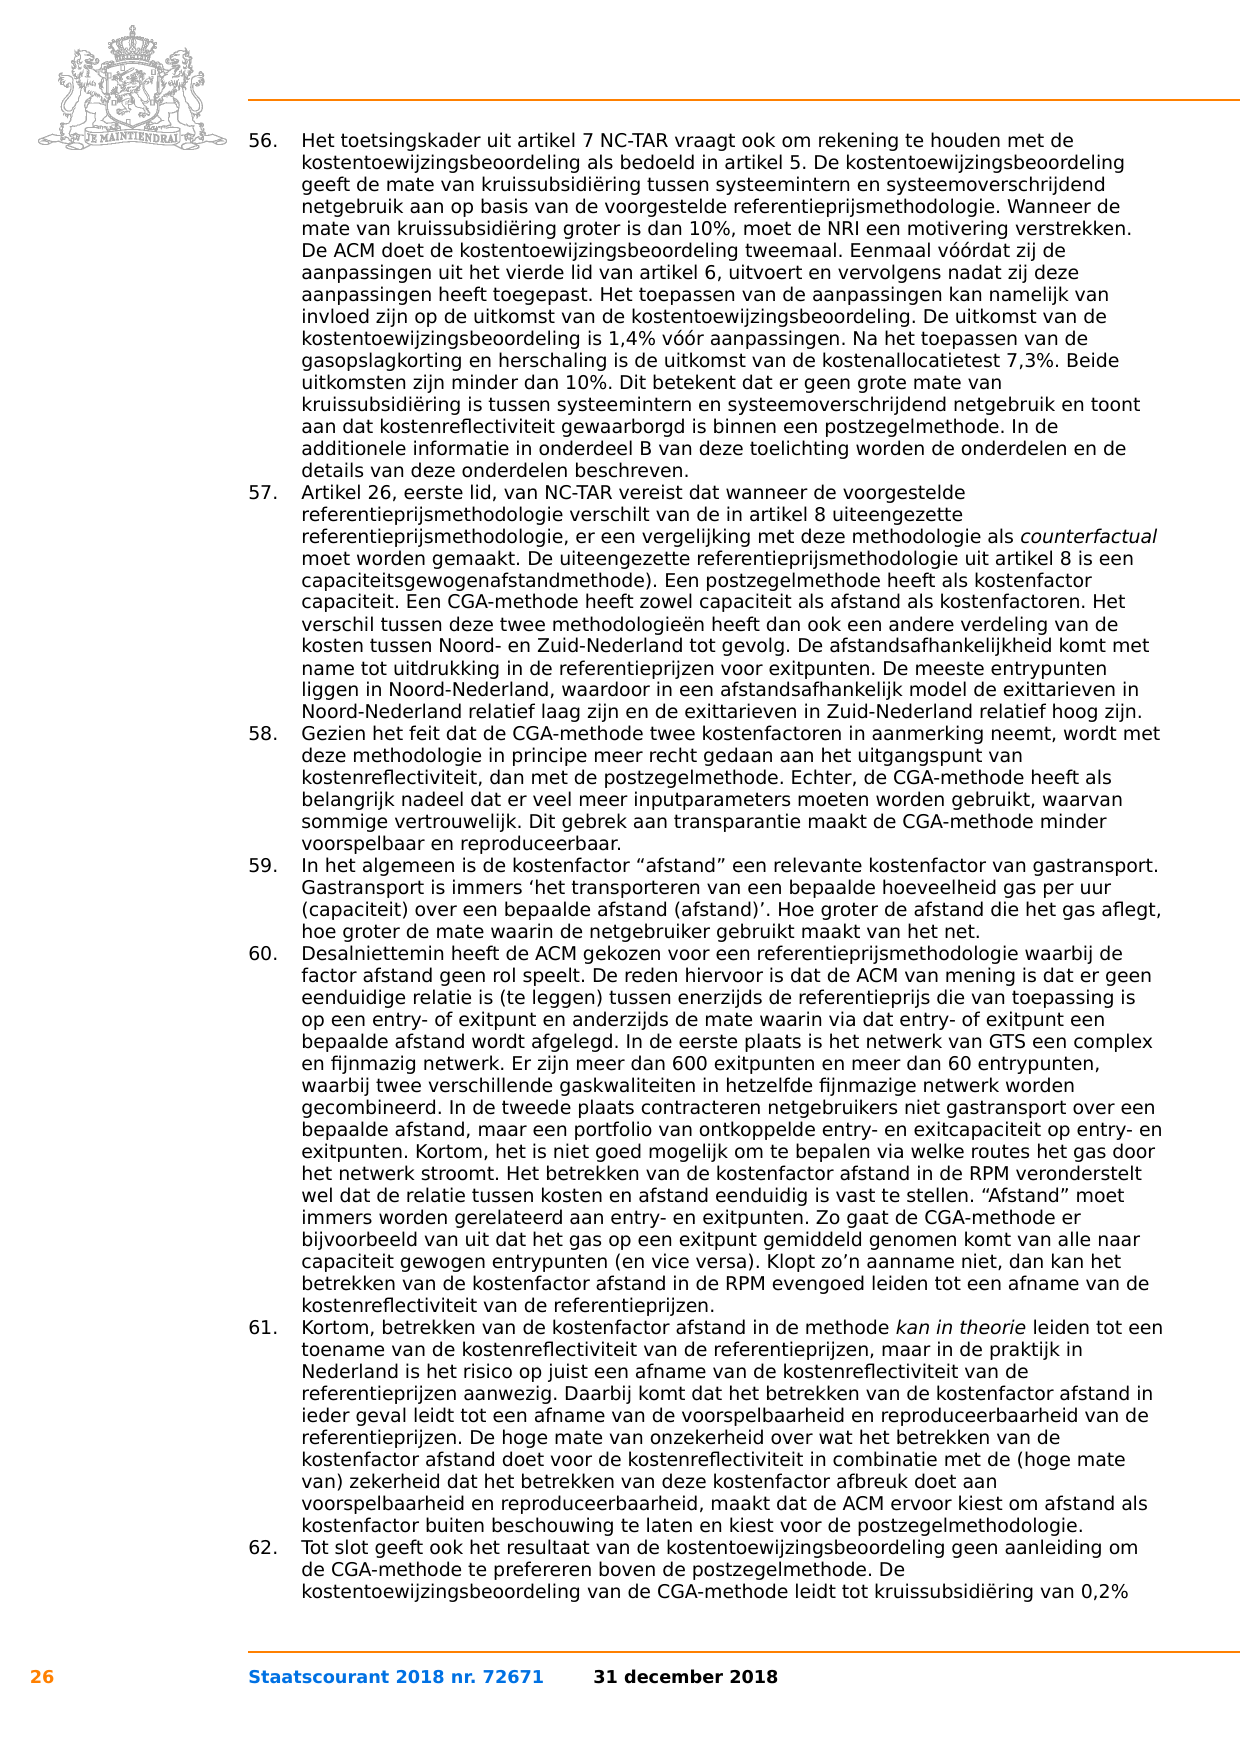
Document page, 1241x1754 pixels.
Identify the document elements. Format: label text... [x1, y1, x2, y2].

text 58. Gezien het feit dat de CGA-methode twee kostenfactoren in aanmerking neemt, wordt met deze methodologie in principe meer recht gedaan aan het uitgangspunt van kostenreflectiviteit, dan met de postzegelmethode. Echter, de CGA-methode heeft als belangrijk nadeel dat er veel meer inputparameters moeten worden gebruikt, waarvan sommige vertrouwelijk. Dit gebrek aan transparantie maakt de CGA-methode minder voorspelbaar en reproduceerbaar. [248, 723, 1163, 855]
picture [38, 25, 227, 150]
text 60. Desalniettemin heeft de ACM gekozen voor een referentieprijsmethodologie waarbij de factor afstand geen rol speelt. De reden hiervoor is dat de ACM van mening is dat er geen eenduidige relatie is (te leggen) tussen enerzijds de referentieprijs die van toepassing is op een entry- of exitpunt en anderzijds de mate waarin via dat entry- of exitpunt een bepaalde afstand wordt afgelegd. In de eerste plaats is het netwerk van GTS een complex en fijnmazig netwerk. Er zijn meer dan 600 exitpunten en meer dan 60 entrypunten, waarbij twee verschillende gaskwaliteiten in hetzelfde fijnmazige netwerk worden gecombineerd. In de tweede plaats contracteren netgebruikers niet gastransport over een bepaalde afstand, maar een portfolio van ontkoppelde entry- en exitcapaciteit op entry- en exitpunten. Kortom, het is niet goed mogelijk om te bepalen via welke routes het gas door het netwerk stroomt. Het betrekken van de kostenfactor afstand in de RPM veronderstelt wel dat de relatie tussen kosten en afstand eenduidig is vast te stellen. “Afstand” moet immers worden gerelateerd aan entry- en exitpunten. Zo gaat de CGA-methode er bijvoorbeeld van uit dat het gas op een exitpunt gemiddeld genomen komt van alle naar capaciteit gewogen entrypunten (en vice versa). Klopt zo’n aanname niet, dan kan het betrekken van de kostenfactor afstand in de RPM evengoed leiden tot een afname van de kostenreflectiviteit van de referentieprijzen. [248, 943, 1163, 1317]
text 59. In het algemeen is de kostenfactor “afstand” een relevante kostenfactor van gastransport. Gastransport is immers ‘het transporteren van een bepaalde hoeveelheid gas per uur (capaciteit) over een bepaalde afstand (afstand)’. Hoe groter de afstand die het gas aflegt, hoe groter de mate waarin de netgebruiker gebruikt maakt van het net. [248, 855, 1163, 943]
text 61. Kortom, betrekken van de kostenfactor afstand in de methode kan in theorie leiden tot een toename van de kostenreflectiviteit van de referentieprijzen, maar in de praktijk in Nederland is het risico op juist een afname van de kostenreflectiviteit van de referentieprijzen aanwezig. Daarbij komt dat het betrekken van de kostenfactor afstand in ieder geval leidt tot een afname van de voorspelbaarheid en reproduceerbaarheid van de referentieprijzen. De hoge mate van onzekerheid over wat het betrekken van de kostenfactor afstand doet voor de kostenreflectiviteit in combinatie met de (hoge mate van) zekerheid dat het betrekken van deze kostenfactor afbreuk doet aan voorspelbaarheid en reproduceerbaarheid, maakt dat de ACM ervoor kiest om afstand als kostenfactor buiten beschouwing te laten en kiest voor de postzegelmethodologie. [248, 1317, 1163, 1537]
text 62. Tot slot geeft ook het resultaat van de kostentoewijzingsbeoordeling geen aanleiding om de CGA-methode te prefereren boven de postzegelmethode. De kostentoewijzingsbeoordeling van de CGA-methode leidt tot kruissubsidiëring van 0,2% [248, 1537, 1163, 1602]
text 56. Het toetsingskader uit artikel 7 NC-TAR vraagt ook om rekening te houden met de kostentoewijzingsbeoordeling als bedoeld in artikel 5. De kostentoewijzingsbeoordeling geeft de mate van kruissubsidiëring tussen systeemintern en systeemoverschrijdend netgebruik aan op basis van de voorgestelde referentieprijsmethodologie. Wanneer de mate van kruissubsidiëring groter is dan 10%, moet de NRI een motivering verstrekken. De ACM doet de kostentoewijzingsbeoordeling tweemaal. Eenmaal vóórdat zij de aanpassingen uit het vierde lid van artikel 6, uitvoert en vervolgens nadat zij deze aanpassingen heeft toegepast. Het toepassen van de aanpassingen kan namelijk van invloed zijn op de uitkomst van de kostentoewijzingsbeoordeling. De uitkomst van de kostentoewijzingsbeoordeling is 1,4% vóór aanpassingen. Na het toepassen van de gasopslagkorting en herschaling is de uitkomst van de kostenallocatietest 7,3%. Beide uitkomsten zijn minder dan 10%. Dit betekent dat er geen grote mate van kruissubsidiëring is tussen systeemintern en systeemoverschrijdend netgebruik en toont aan dat kostenreflectiviteit gewaarborgd is binnen een postzegelmethode. In de additionele informatie in onderdeel B van deze toelichting worden de onderdelen en de details van deze onderdelen beschreven. [248, 130, 1163, 482]
text 57. Artikel 26, eerste lid, van NC-TAR vereist dat wanneer de voorgestelde referentieprijsmethodologie verschilt van de in artikel 8 uiteengezette referentieprijsmethodologie, er een vergelijking met deze methodologie als counterfactual moet worden gemaakt. De uiteengezette referentieprijsmethodologie uit artikel 8 is een capaciteitsgewogenafstandmethode). Een postzegelmethode heeft als kostenfactor capaciteit. Een CGA-methode heeft zowel capaciteit als afstand als kostenfactoren. Het verschil tussen deze twee methodologieën heeft dan ook een andere verdeling van de kosten tussen Noord- en Zuid-Nederland tot gevolg. De afstandsafhankelijkheid komt met name tot uitdrukking in de referentieprijzen voor exitpunten. De meeste entrypunten liggen in Noord-Nederland, waardoor in een afstandsafhankelijk model de exittarieven in Noord-Nederland relatief laag zijn en de exittarieven in Zuid-Nederland relatief hoog zijn. [248, 482, 1163, 723]
